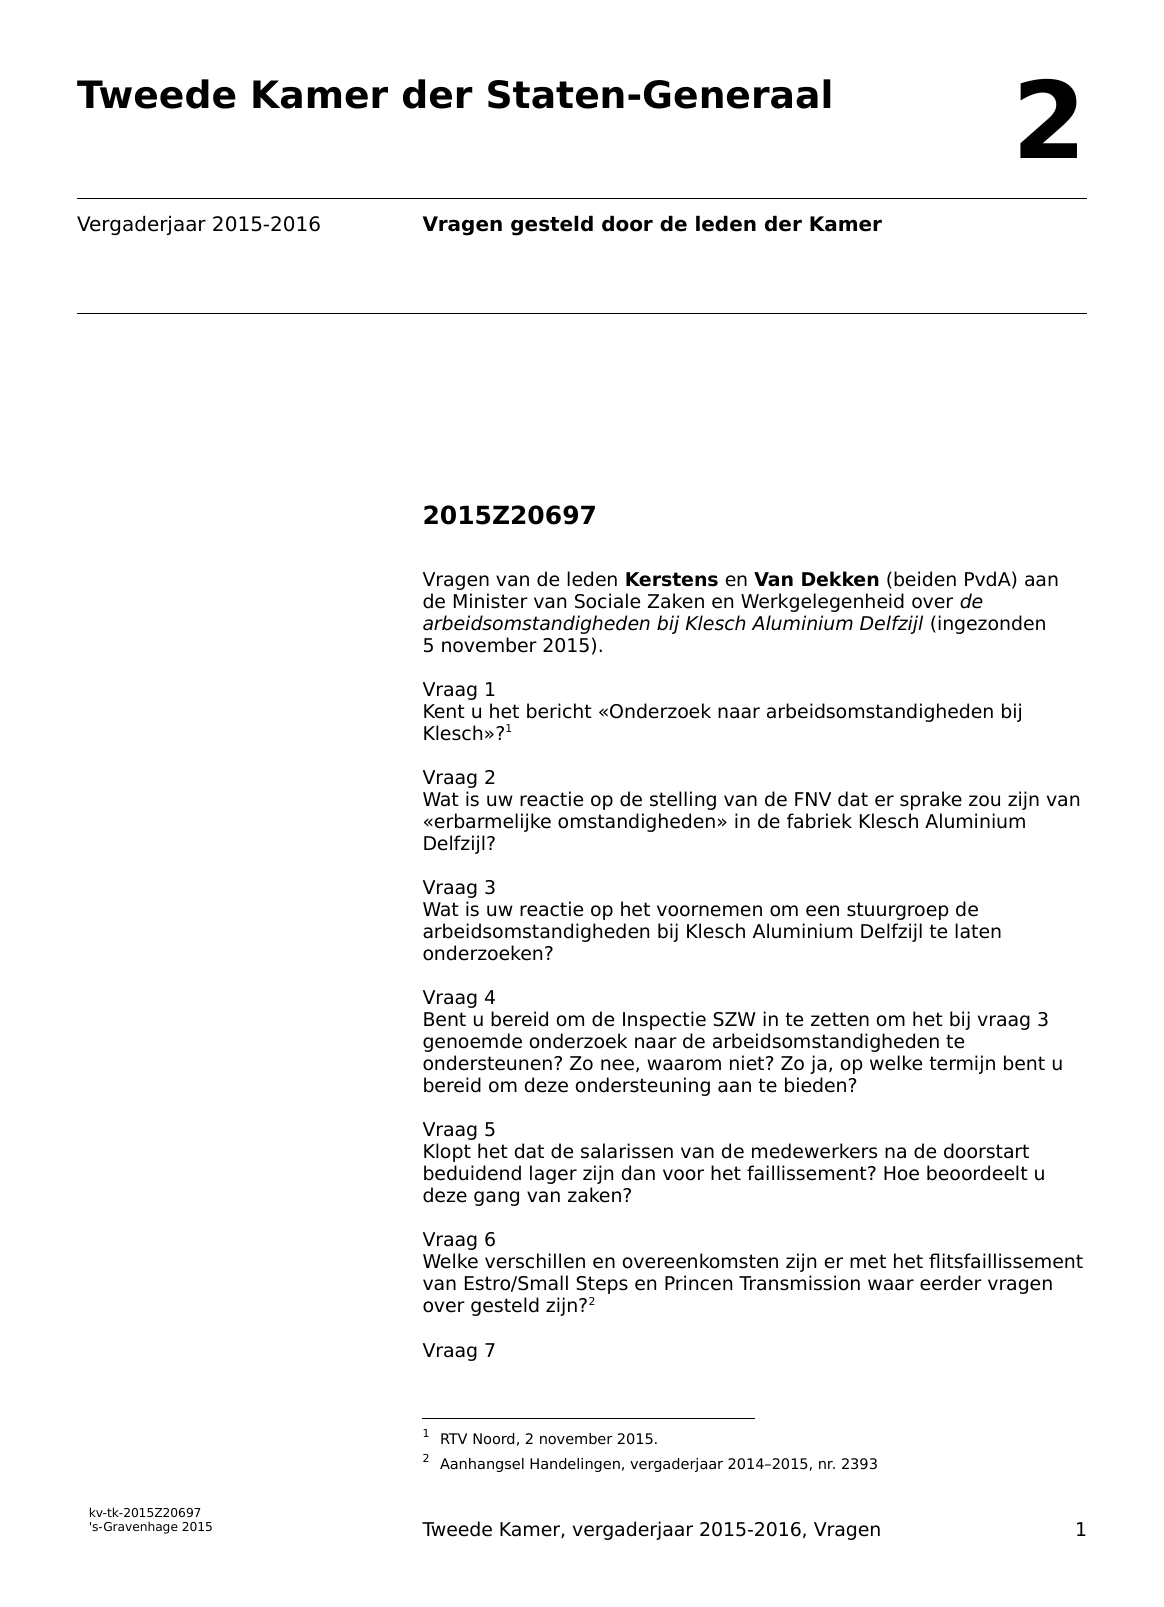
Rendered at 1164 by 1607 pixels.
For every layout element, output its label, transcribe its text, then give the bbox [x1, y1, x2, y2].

text kv-tk-2015Z20697 [88, 1506, 323, 1520]
table_cell Vragen gesteld door de leden der Kamer [422, 199, 1087, 313]
text Vraag 1 [422, 679, 1087, 701]
text Vraag 6 [422, 1229, 1087, 1251]
text Aanhangsel Handelingen, vergaderjaar 2014–2015, nr. 2393 [422, 1452, 1087, 1474]
text Bent u bereid om de Inspectie SZW in te zetten om het bij vraag 3 genoemde onderzoek naar de arbeidsomstandigheden te ondersteunen? Zo nee, waarom niet? Zo ja, op welke termijn bent u bereid om deze ondersteuning aan te bieden? [422, 1009, 1087, 1097]
text Kent u het bericht «Onderzoek naar arbeidsomstandigheden bij Klesch»? [422, 701, 1087, 745]
table_header 2 [886, 59, 1087, 198]
text Vraag 5 [422, 1119, 1087, 1141]
text 2015Z20697 [422, 501, 1087, 531]
text Wat is uw reactie op het voornemen om een stuurgroep de arbeidsomstandigheden bij Klesch Aluminium Delfzijl te laten onderzoeken? [422, 899, 1087, 965]
table_header Tweede Kamer der Staten-Generaal [77, 59, 886, 198]
text Vragen van de leden Kerstens en Van Dekken (beiden PvdA) aan de Minister van Sociale Zaken en Werkgelegenheid over de arbeidsomstandigheden bij Klesch Aluminium Delfzijl (ingezonden 5 november 2015). [422, 569, 1087, 657]
text Vraag 2 [422, 767, 1087, 789]
text 's-Gravenhage 2015 [88, 1520, 323, 1534]
text RTV Noord, 2 november 2015. [422, 1427, 1087, 1449]
text Vraag 4 [422, 987, 1087, 1009]
text Welke verschillen en overeenkomsten zijn er met het flitsfaillissement van Estro/Small Steps en Princen Transmission waar eerder vragen over gesteld zijn? [422, 1251, 1087, 1317]
text Vraag 3 [422, 877, 1087, 899]
text Vraag 7 [422, 1339, 1087, 1361]
text Wat is uw reactie op de stelling van de FNV dat er sprake zou zijn van «erbarmelijke omstandigheden» in de fabriek Klesch Aluminium Delfzijl? [422, 789, 1087, 855]
text Klopt het dat de salarissen van de medewerkers na de doorstart beduidend lager zijn dan voor het faillissement? Hoe beoordeelt u deze gang van zaken? [422, 1141, 1087, 1207]
table_cell Vergaderjaar 2015-2016 [77, 199, 422, 313]
